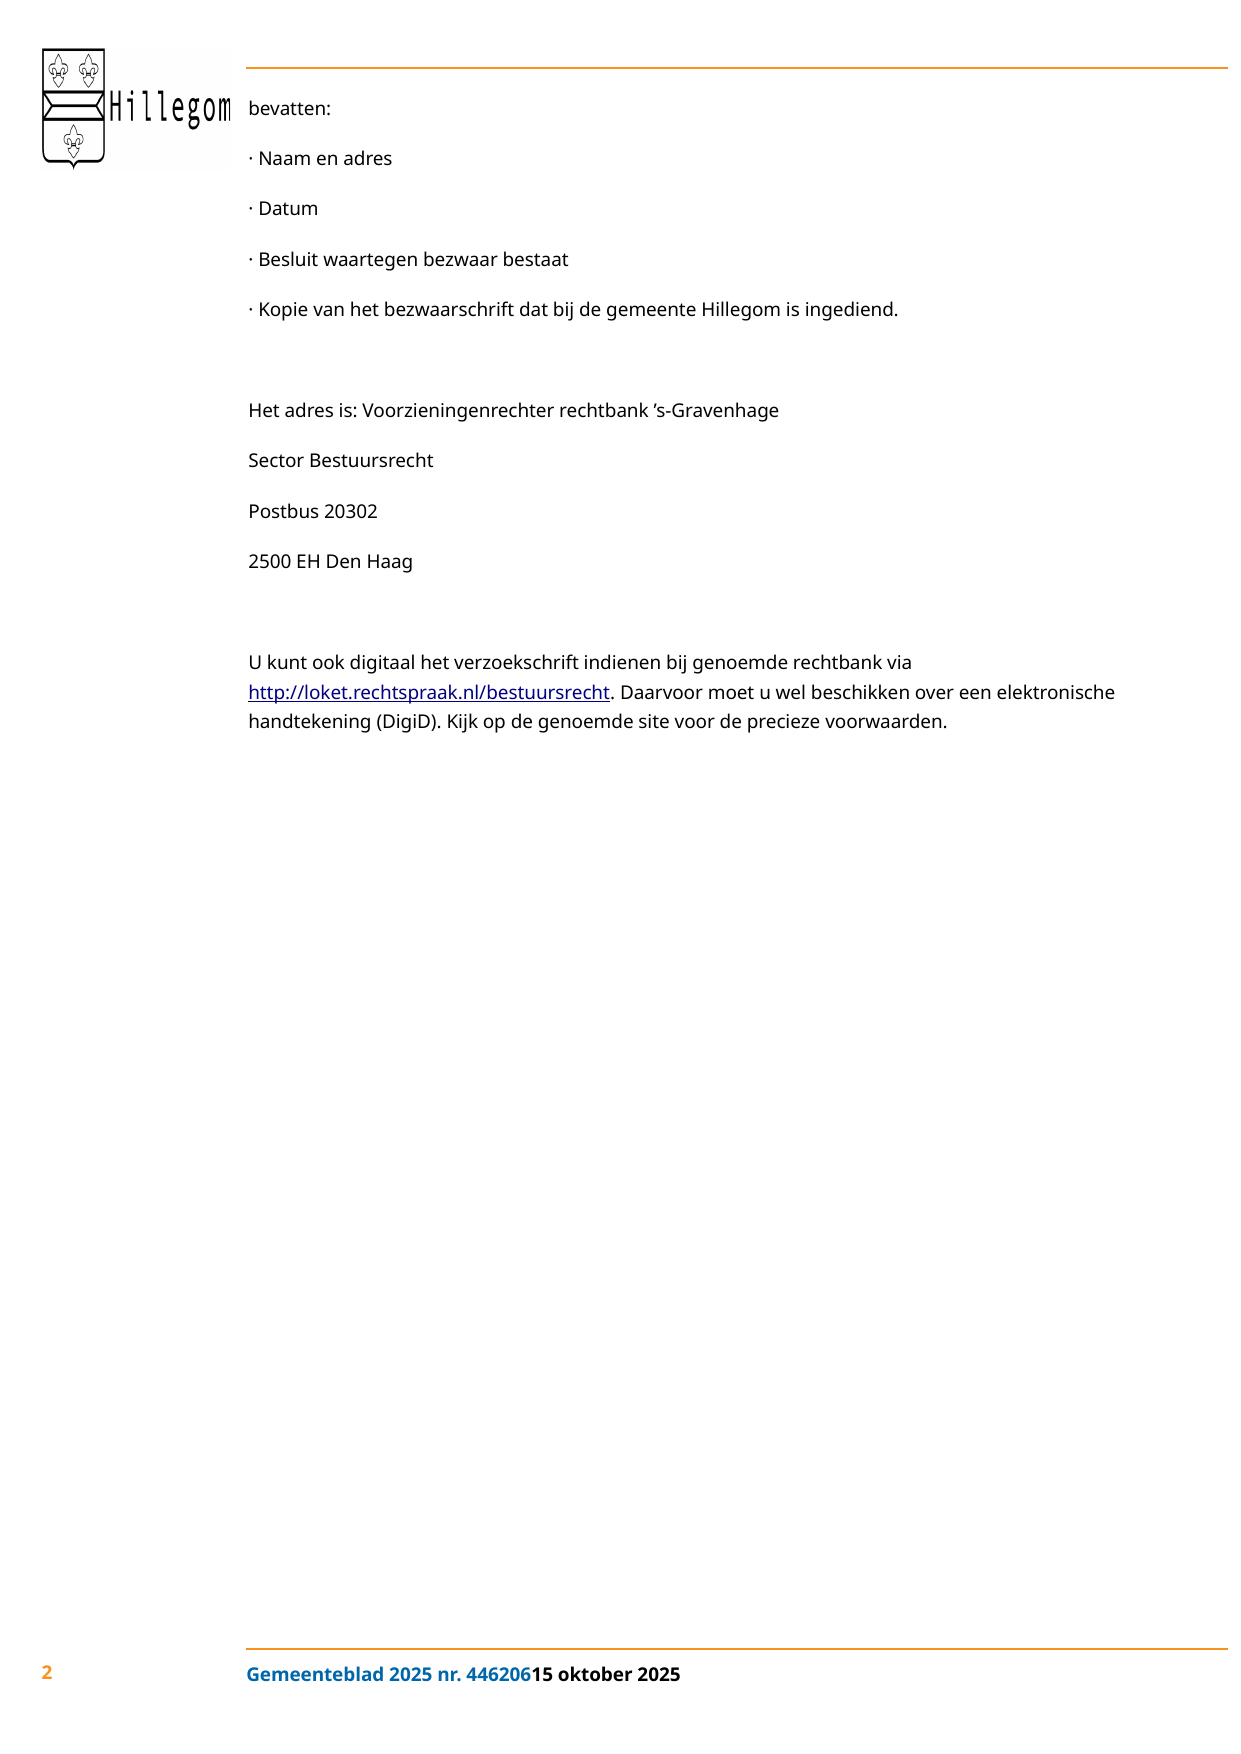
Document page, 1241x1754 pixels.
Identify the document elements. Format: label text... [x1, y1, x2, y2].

picture [41, 47, 231, 172]
text · Kopie van het bezwaarschrift dat bij de gemeente Hillegom is ingediend. [248, 296, 1152, 322]
text bevatten: [248, 95, 1152, 121]
text Het adres is: Voorzieningenrechter rechtbank ’s-Gravenhage [248, 397, 1152, 423]
text 2500 EH Den Haag [248, 548, 1152, 574]
text U kunt ook digitaal het verzoekschrift indienen bij genoemde rechtbank via http://loket.rechtspraak.nl/bestuursrecht. Daarvoor moet u wel beschikken over een elektronische handtekening (DigiD). Kijk op de genoemde site voor de precieze voorwaarden. [248, 649, 1152, 734]
text · Besluit waartegen bezwaar bestaat [248, 246, 1152, 272]
text Postbus 20302 [248, 498, 1152, 524]
text · Datum [248, 196, 1152, 221]
text Sector Bestuursrecht [248, 448, 1152, 473]
text · Naam en adres [248, 145, 1152, 171]
